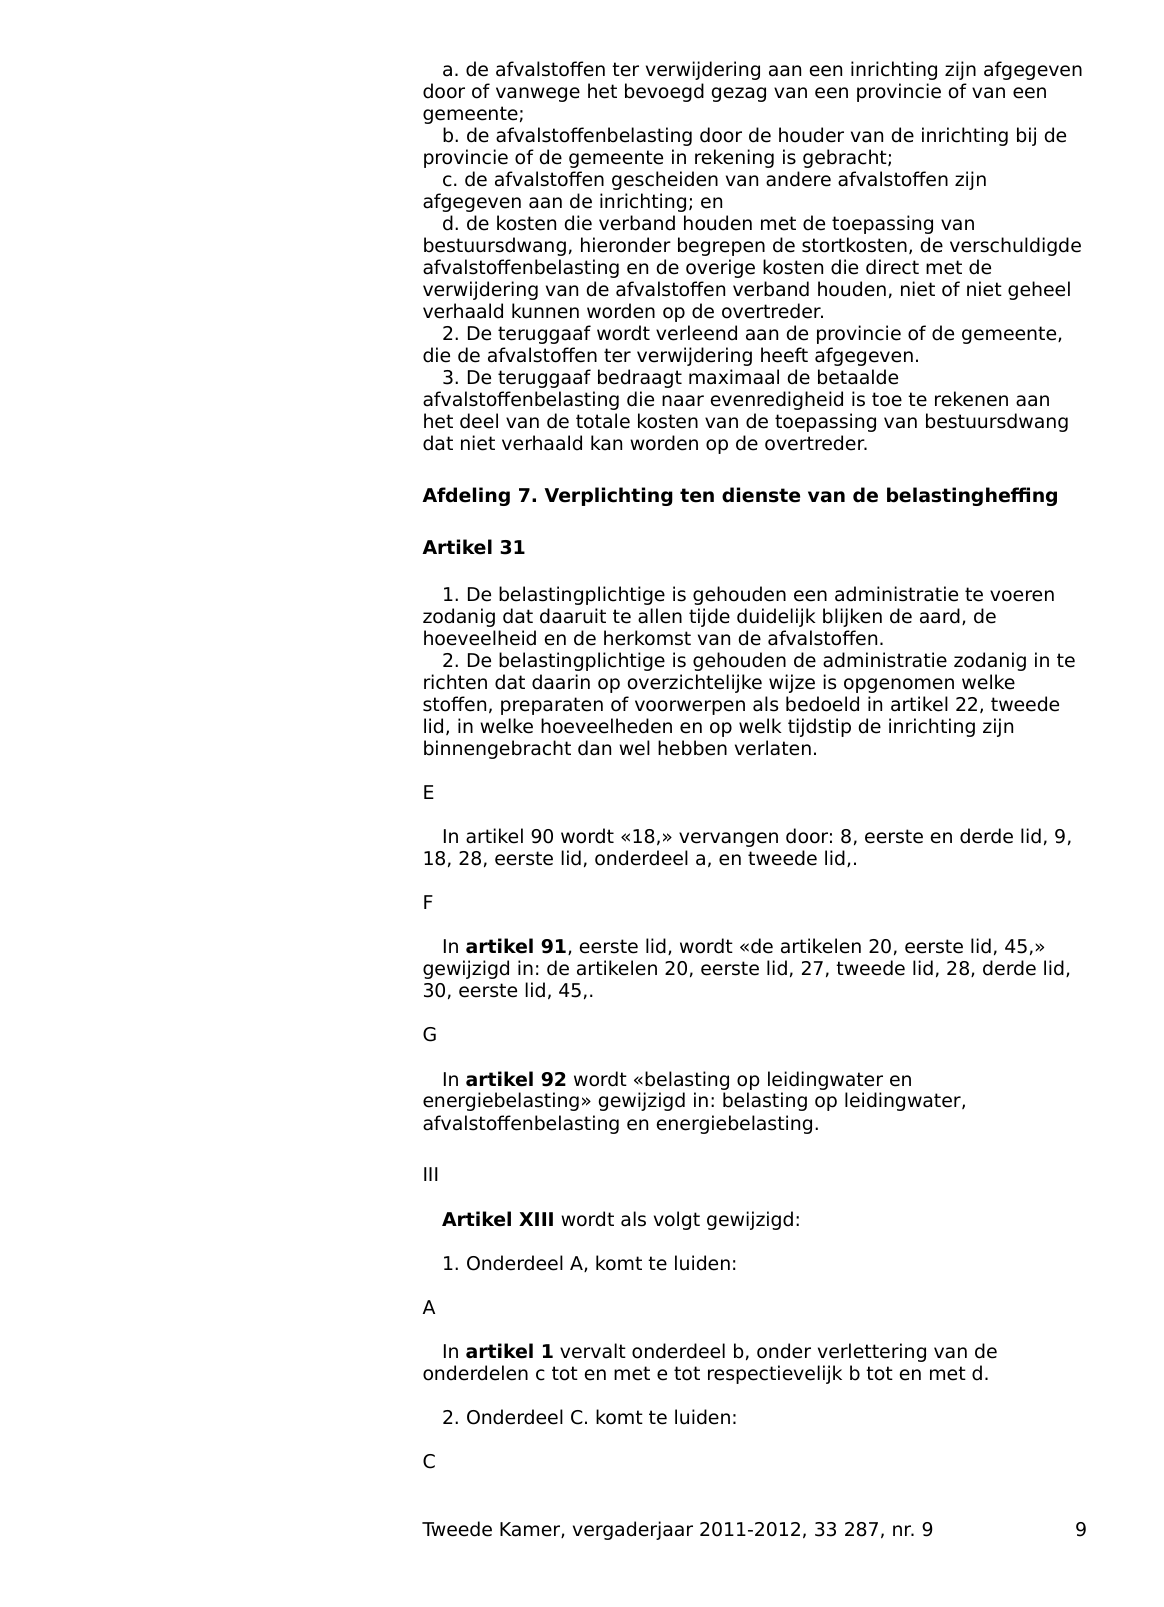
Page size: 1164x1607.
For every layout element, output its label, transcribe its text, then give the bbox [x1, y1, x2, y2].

text F [422, 892, 1087, 914]
text c. de afvalstoffen gescheiden van andere afvalstoffen zijn afgegeven aan de inrichting; en [422, 169, 1087, 213]
text In artikel 91, eerste lid, wordt «de artikelen 20, eerste lid, 45,» gewijzigd in: de artikelen 20, eerste lid, 27, tweede lid, 28, derde lid, 30, eerste lid, 45,. [422, 936, 1087, 1002]
text In artikel 1 vervalt onderdeel b, onder verlettering van de onderdelen c tot en met e tot respectievelijk b tot en met d. [422, 1341, 1087, 1385]
text Artikel XIII wordt als volgt gewijzigd: [422, 1208, 1087, 1231]
text 1. Onderdeel A, komt te luiden: [422, 1253, 1087, 1275]
text 1. De belastingplichtige is gehouden een administratie te voeren zodanig dat daaruit te allen tijde duidelijk blijken de aard, de hoeveelheid en de herkomst van de afvalstoffen. [422, 584, 1087, 649]
text G [422, 1024, 1087, 1046]
subtitle III [422, 1164, 1087, 1186]
text d. de kosten die verband houden met de toepassing van bestuursdwang, hieronder begrepen de stortkosten, de verschuldigde afvalstoffenbelasting en de overige kosten die direct met de verwijdering van de afvalstoffen verband houden, niet of niet geheel verhaald kunnen worden op de overtreder. [422, 213, 1087, 323]
text E [422, 782, 1087, 804]
text 2. De belastingplichtige is gehouden de administratie zodanig in te richten dat daarin op overzichtelijke wijze is opgenomen welke stoffen, preparaten of voorwerpen als bedoeld in artikel 22, tweede lid, in welke hoeveelheden en op welk tijdstip de inrichting zijn binnengebracht dan wel hebben verlaten. [422, 649, 1087, 759]
text b. de afvalstoffenbelasting door de houder van de inrichting bij de provincie of de gemeente in rekening is gebracht; [422, 125, 1087, 169]
text A [422, 1297, 1087, 1319]
subtitle Afdeling 7. Verplichting ten dienste van de belastingheffing [422, 485, 1087, 507]
text 3. De teruggaaf bedraagt maximaal de betaalde afvalstoffenbelasting die naar evenredigheid is toe te rekenen aan het deel van de totale kosten van de toepassing van bestuursdwang dat niet verhaald kan worden op de overtreder. [422, 367, 1087, 455]
text 2. De teruggaaf wordt verleend aan de provincie of de gemeente, die de afvalstoffen ter verwijdering heeft afgegeven. [422, 323, 1087, 367]
text In artikel 92 wordt «belasting op leidingwater en energiebelasting» gewijzigd in: belasting op leidingwater, afvalstoffenbelasting en energiebelasting. [422, 1068, 1087, 1134]
text C [422, 1451, 1087, 1473]
text In artikel 90 wordt «18,» vervangen door: 8, eerste en derde lid, 9, 18, 28, eerste lid, onderdeel a, en tweede lid,. [422, 826, 1087, 870]
text a. de afvalstoffen ter verwijdering aan een inrichting zijn afgegeven door of vanwege het bevoegd gezag van een provincie of van een gemeente; [422, 59, 1087, 125]
text 2. Onderdeel C. komt te luiden: [422, 1407, 1087, 1429]
subtitle Artikel 31 [422, 537, 1087, 559]
